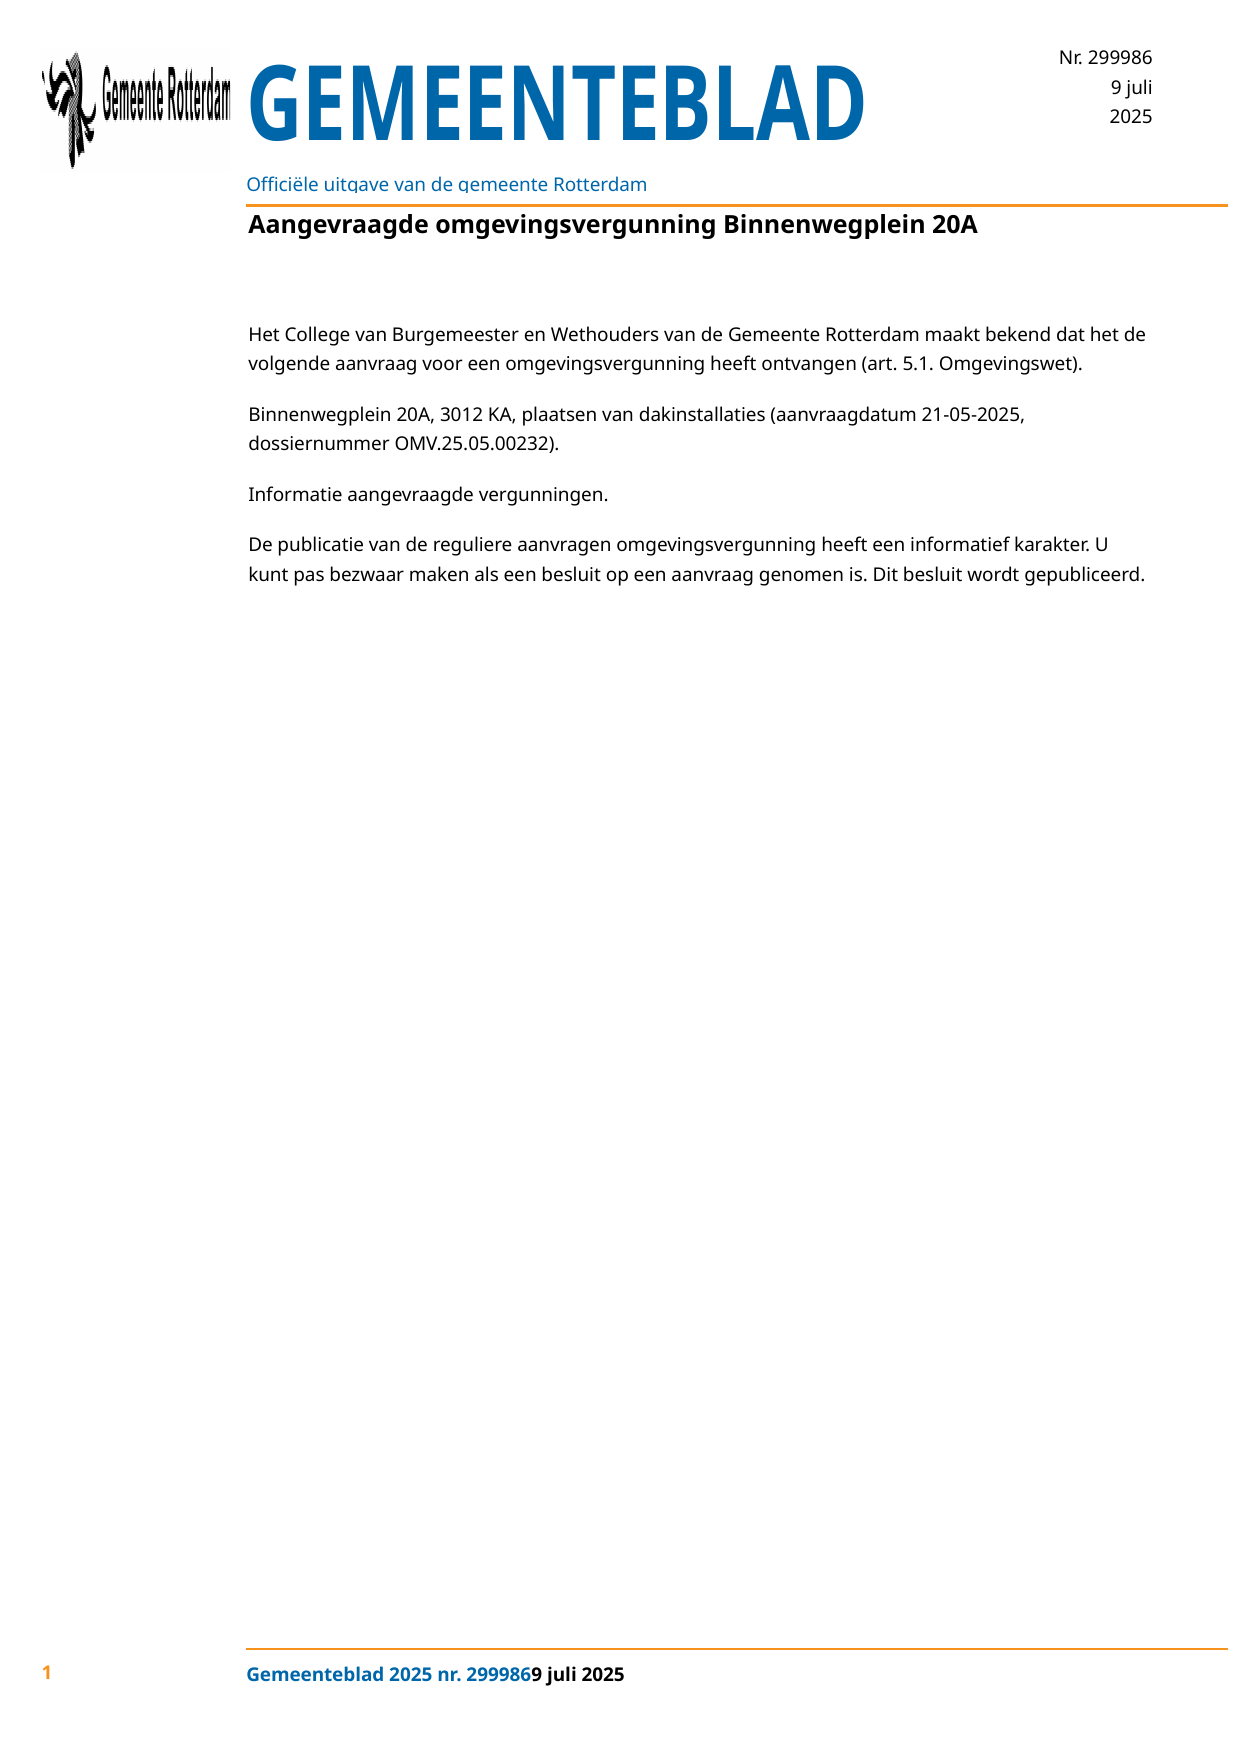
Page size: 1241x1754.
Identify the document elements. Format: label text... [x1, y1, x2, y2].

text Binnenwegplein 20A, 3012 KA, plaatsen van dakinstallaties (aanvraagdatum 21-05-2025, dossiernummer OMV.25.05.00232). [248, 401, 1152, 456]
text Aangevraagde omgevingsvergunning Binnenwegplein 20A [248, 207, 1152, 241]
text Het College van Burgemeester en Wethouders van de Gemeente Rotterdam maakt bekend dat het de volgende aanvraag voor een omgevingsvergunning heeft ontvangen (art. 5.1. Omgevingswet). [248, 321, 1152, 376]
text Informatie aangevraagde vergunningen. [248, 481, 1152, 506]
text De publicatie van de reguliere aanvragen omgevingsvergunning heeft een informatief karakter. U kunt pas bezwaar maken als een besluit op een aanvraag genomen is. Dit besluit wordt gepubliceerd. [248, 531, 1152, 586]
picture [41, 47, 231, 172]
